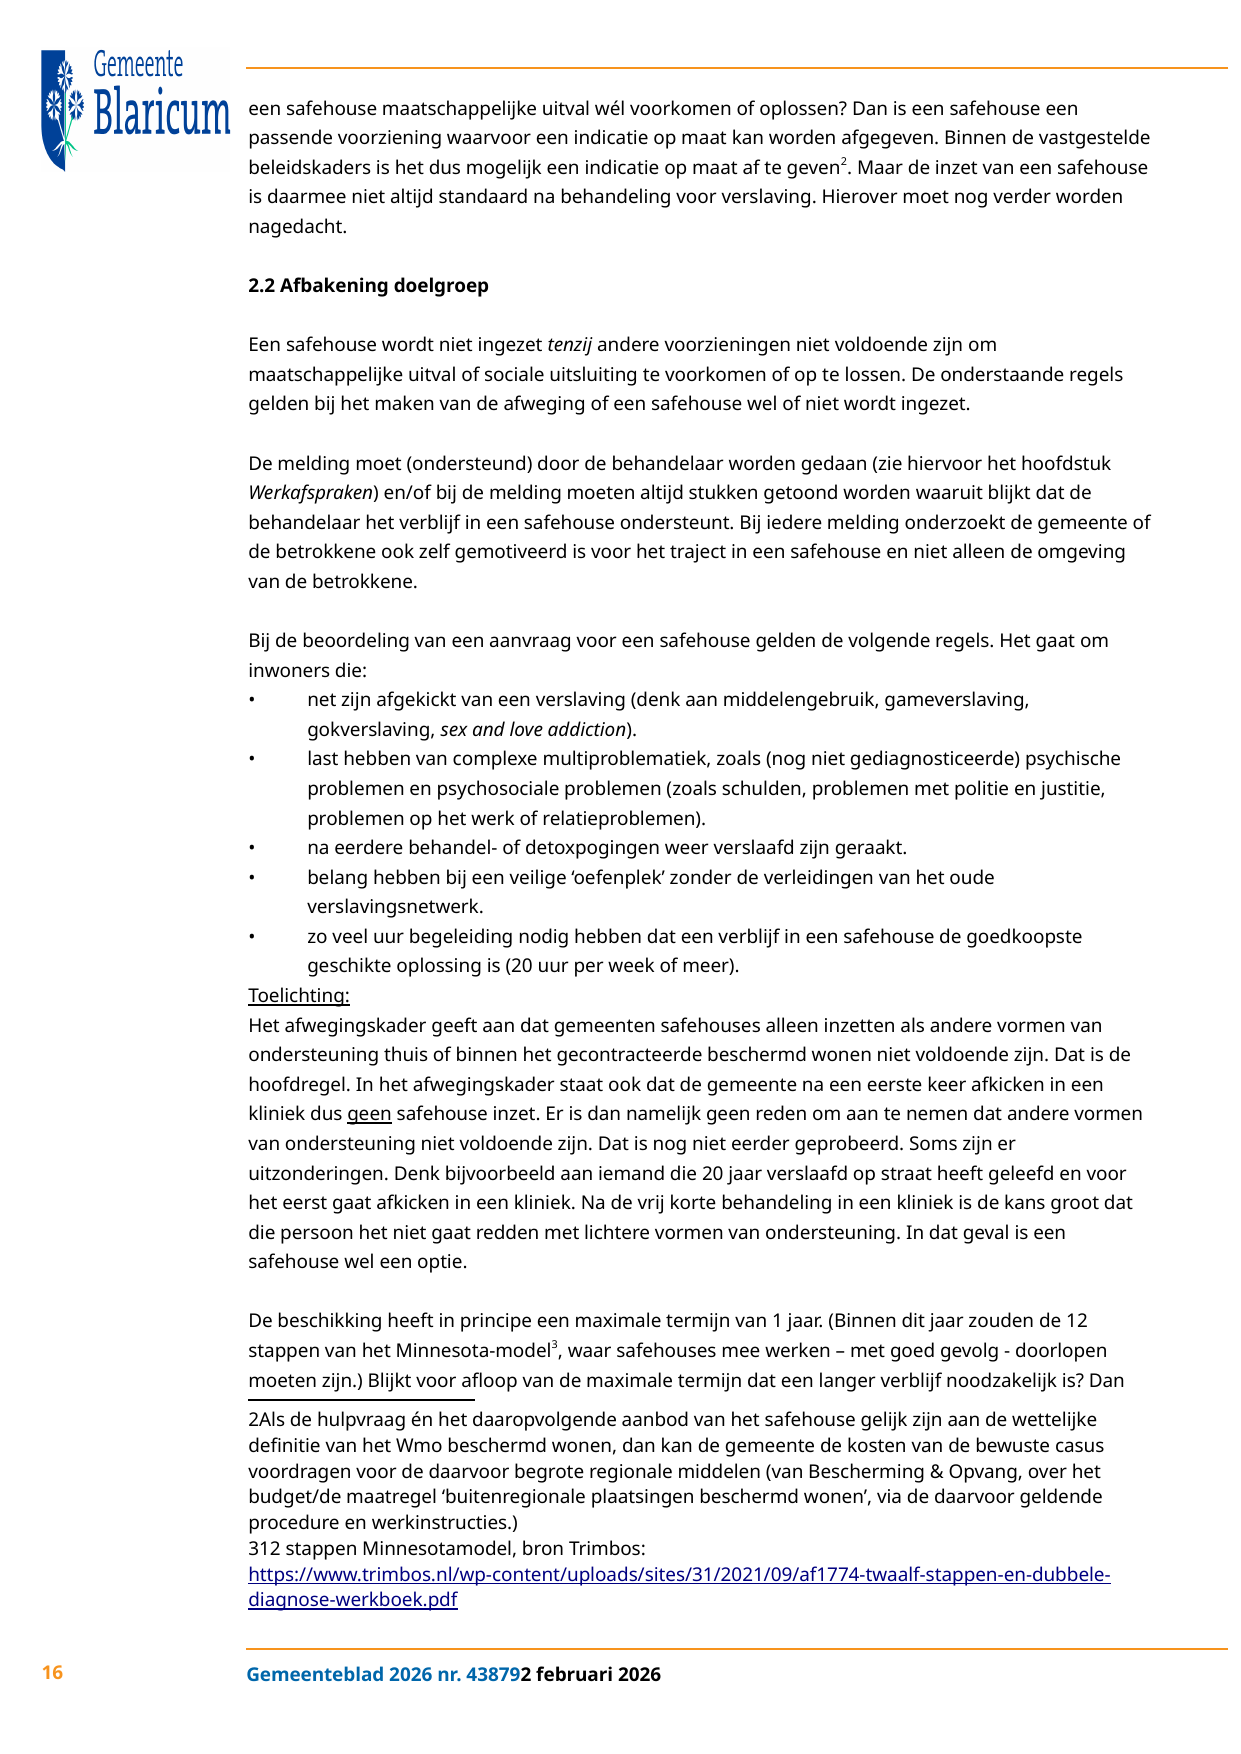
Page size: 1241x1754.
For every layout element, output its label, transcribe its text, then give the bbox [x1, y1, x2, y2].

text Bij de beoordeling van een aanvraag voor een safehouse gelden de volgende regels. Het gaat om inwoners die: [248, 627, 1152, 683]
list last hebben van complexe multiproblematiek, zoals (nog niet gediagnosticeerde) psychische problemen en psychosociale problemen (zoals schulden, problemen met politie en justitie, problemen op het werk of relatieproblemen). [248, 746, 1152, 831]
text 12 stappen Minnesotamodel, bron Trimbos: https://www.trimbos.nl/wp-content/uploads/sites/31/2021/09/af1774-twaalf-stappen-en-dubbele-diagnose-werkboek.pdf [248, 1535, 1152, 1612]
list na eerdere behandel- of detoxpogingen weer verslaafd zijn geraakt. [248, 834, 1152, 860]
text De beschikking heeft in principe een maximale termijn van 1 jaar. (Binnen dit jaar zouden de 12 stappen van het Minnesota-model, waar safehouses mee werken – met goed gevolg - doorlopen moeten zijn.) Blijkt voor afloop van de maximale termijn dat een langer verblijf noodzakelijk is? Dan [248, 1308, 1152, 1393]
text De melding moet (ondersteund) door de behandelaar worden gedaan (zie hiervoor het hoofdstuk Werkafspraken) en/of bij de melding moeten altijd stukken getoond worden waaruit blijkt dat de behandelaar het verblijf in een safehouse ondersteunt. Bij iedere melding onderzoekt de gemeente of de betrokkene ook zelf gemotiveerd is voor het traject in een safehouse en niet alleen de omgeving van de betrokkene. [248, 450, 1152, 594]
text Het afwegingskader geeft aan dat gemeenten safehouses alleen inzetten als andere vormen van ondersteuning thuis of binnen het gecontracteerde beschermd wonen niet voldoende zijn. Dat is de hoofdregel. In het afwegingskader staat ook dat de gemeente na een eerste keer afkicken in een kliniek dus geen safehouse inzet. Er is dan namelijk geen reden om aan te nemen dat andere vormen van ondersteuning niet voldoende zijn. Dat is nog niet eerder geprobeerd. Soms zijn er uitzonderingen. Denk bijvoorbeeld aan iemand die 20 jaar verslaafd op straat heeft geleefd en voor het eerst gaat afkicken in een kliniek. Na de vrij korte behandeling in een kliniek is de kans groot dat die persoon het niet gaat redden met lichtere vormen van ondersteuning. In dat geval is een safehouse wel een optie. [248, 1012, 1152, 1274]
list belang hebben bij een veilige ‘oefenplek’ zonder de verleidingen van het oude verslavingsnetwerk. [248, 864, 1152, 919]
text Als de hulpvraag én het daaropvolgende aanbod van het safehouse gelijk zijn aan de wettelijke definitie van het Wmo beschermd wonen, dan kan de gemeente de kosten van de bewuste casus voordragen voor de daarvoor begrote regionale middelen (van Bescherming & Opvang, over het budget/de maatregel ‘buitenregionale plaatsingen beschermd wonen’, via de daarvoor geldende procedure en werkinstructies.) [248, 1406, 1152, 1535]
text Toelichting: [248, 982, 1152, 1008]
text 2.2 Afbakening doelgroep [248, 272, 1152, 298]
list zo veel uur begeleiding nodig hebben dat een verblijf in een safehouse de goedkoopste geschikte oplossing is (20 uur per week of meer). [248, 923, 1152, 978]
picture [41, 47, 231, 172]
text Een safehouse wordt niet ingezet tenzij andere voorzieningen niet voldoende zijn om maatschappelijke uitval of sociale uitsluiting te voorkomen of op te lossen. De onderstaande regels gelden bij het maken van de afweging of een safehouse wel of niet wordt ingezet. [248, 331, 1152, 416]
list net zijn afgekickt van een verslaving (denk aan middelengebruik, gameverslaving, gokverslaving, sex and love addiction). [248, 686, 1152, 742]
text een safehouse maatschappelijke uitval wél voorkomen of oplossen? Dan is een safehouse een passende voorziening waarvoor een indicatie op maat kan worden afgegeven. Binnen de vastgestelde beleidskaders is het dus mogelijk een indicatie op maat af te geven. Maar de inzet van een safehouse is daarmee niet altijd standaard na behandeling voor verslaving. Hierover moet nog verder worden nagedacht. [248, 95, 1152, 239]
